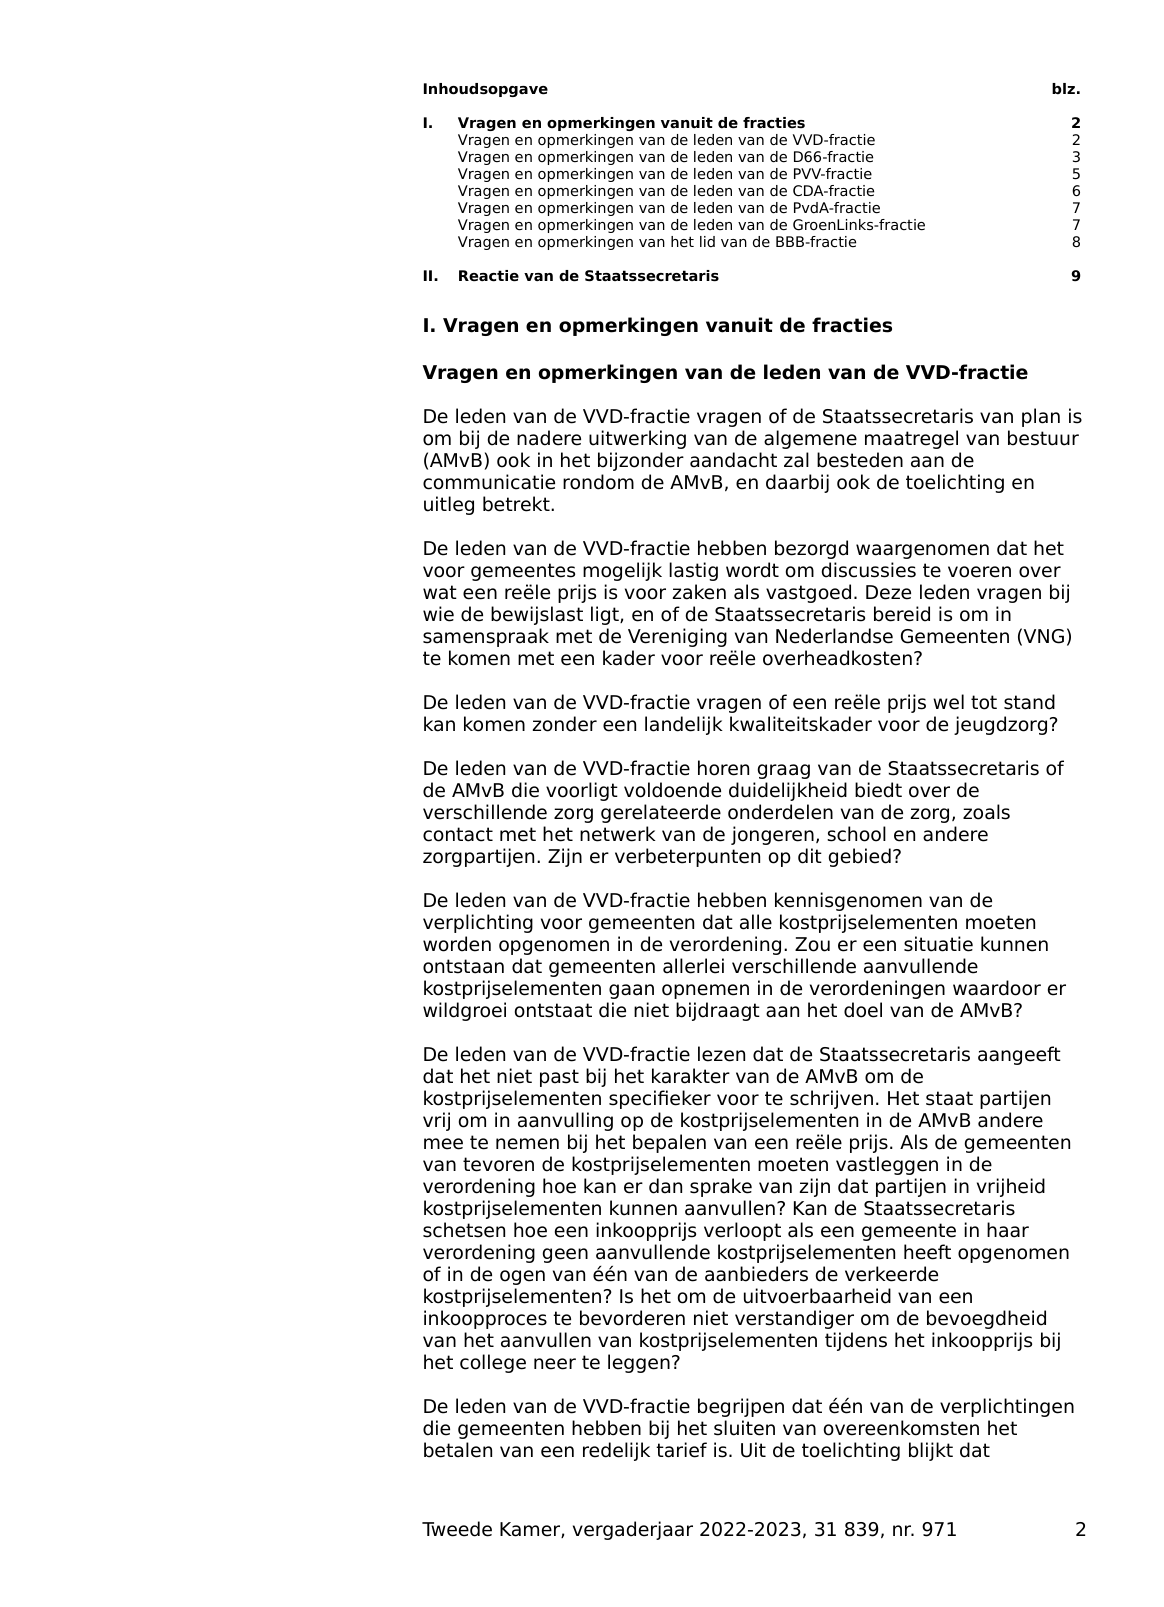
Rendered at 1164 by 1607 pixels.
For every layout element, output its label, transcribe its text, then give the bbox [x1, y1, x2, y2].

table_cell Vragen en opmerkingen van de leden van de VVD-fractie [452, 132, 1028, 149]
table_cell Vragen en opmerkingen van de leden van de CDA-fractie [452, 183, 1028, 200]
table_cell [452, 251, 1028, 268]
table_cell [422, 251, 452, 268]
table_cell Vragen en opmerkingen van de leden van de GroenLinks-fractie [452, 217, 1028, 234]
table_cell 6 [1028, 183, 1087, 200]
text De leden van de VVD-fractie vragen of een reële prijs wel tot stand kan komen zonder een landelijk kwaliteitskader voor de jeugdzorg? [422, 692, 1087, 736]
text De leden van de VVD-fractie hebben kennisgenomen van de verplichting voor gemeenten dat alle kostprijselementen moeten worden opgenomen in de verordening. Zou er een situatie kunnen ontstaan dat gemeenten allerlei verschillende aanvullende kostprijselementen gaan opnemen in de verordeningen waardoor er wildgroei ontstaat die niet bijdraagt aan het doel van de AMvB? [422, 890, 1087, 1022]
table_cell [422, 149, 452, 166]
table_cell [452, 98, 1028, 115]
text De leden van de VVD-fractie horen graag van de Staatssecretaris of de AMvB die voorligt voldoende duidelijkheid biedt over de verschillende zorg gerelateerde onderdelen van de zorg, zoals contact met het netwerk van de jongeren, school en andere zorgpartijen. Zijn er verbeterpunten op dit gebied? [422, 758, 1087, 868]
table_cell 9 [1028, 268, 1087, 285]
table_cell I. [422, 115, 452, 132]
table_header Inhoudsopgave [422, 81, 1028, 98]
table_cell [1028, 251, 1087, 268]
table_cell 2 [1028, 132, 1087, 149]
table_cell [422, 183, 452, 200]
text De leden van de VVD-fractie lezen dat de Staatssecretaris aangeeft dat het niet past bij het karakter van de AMvB om de kostprijselementen specifieker voor te schrijven. Het staat partijen vrij om in aanvulling op de kostprijselementen in de AMvB andere mee te nemen bij het bepalen van een reële prijs. Als de gemeenten van tevoren de kostprijselementen moeten vastleggen in de verordening hoe kan er dan sprake van zijn dat partijen in vrijheid kostprijselementen kunnen aanvullen? Kan de Staatssecretaris schetsen hoe een inkoopprijs verloopt als een gemeente in haar verordening geen aanvullende kostprijselementen heeft opgenomen of in de ogen van één van de aanbieders de verkeerde kostprijselementen? Is het om de uitvoerbaarheid van een inkoopproces te bevorderen niet verstandiger om de bevoegdheid van het aanvullen van kostprijselementen tijdens het inkoopprijs bij het college neer te leggen? [422, 1044, 1087, 1374]
subtitle I. Vragen en opmerkingen vanuit de fracties [422, 315, 1087, 337]
table_cell [422, 166, 452, 183]
text De leden van de VVD-fractie hebben bezorgd waargenomen dat het voor gemeentes mogelijk lastig wordt om discussies te voeren over wat een reële prijs is voor zaken als vastgoed. Deze leden vragen bij wie de bewijslast ligt, en of de Staatssecretaris bereid is om in samenspraak met de Vereniging van Nederlandse Gemeenten (VNG) te komen met een kader voor reële overheadkosten? [422, 538, 1087, 670]
table_cell [422, 200, 452, 217]
text De leden van de VVD-fractie begrijpen dat één van de verplichtingen die gemeenten hebben bij het sluiten van overeenkomsten het betalen van een redelijk tarief is. Uit de toelichting blijkt dat [422, 1396, 1087, 1462]
table_cell Vragen en opmerkingen van het lid van de BBB-fractie [452, 234, 1028, 251]
table_cell [1028, 98, 1087, 115]
table_cell 8 [1028, 234, 1087, 251]
table_cell 5 [1028, 166, 1087, 183]
table_cell II. [422, 268, 452, 285]
table_cell [422, 132, 452, 149]
table_cell Vragen en opmerkingen van de leden van de PvdA-fractie [452, 200, 1028, 217]
table_cell [422, 234, 452, 251]
table_cell 3 [1028, 149, 1087, 166]
table_cell Vragen en opmerkingen van de leden van de PVV-fractie [452, 166, 1028, 183]
subtitle Vragen en opmerkingen van de leden van de VVD-fractie [422, 362, 1087, 384]
table_cell [422, 217, 452, 234]
table_cell Reactie van de Staatssecretaris [452, 268, 1028, 285]
table_cell [422, 98, 452, 115]
table_cell 7 [1028, 200, 1087, 217]
table_cell 2 [1028, 115, 1087, 132]
table_cell 7 [1028, 217, 1087, 234]
table_cell Vragen en opmerkingen van de leden van de D66-fractie [452, 149, 1028, 166]
table_header blz. [1028, 81, 1087, 98]
text De leden van de VVD-fractie vragen of de Staatssecretaris van plan is om bij de nadere uitwerking van de algemene maatregel van bestuur (AMvB) ook in het bijzonder aandacht zal besteden aan de communicatie rondom de AMvB, en daarbij ook de toelichting en uitleg betrekt. [422, 406, 1087, 516]
table_cell Vragen en opmerkingen vanuit de fracties [452, 115, 1028, 132]
